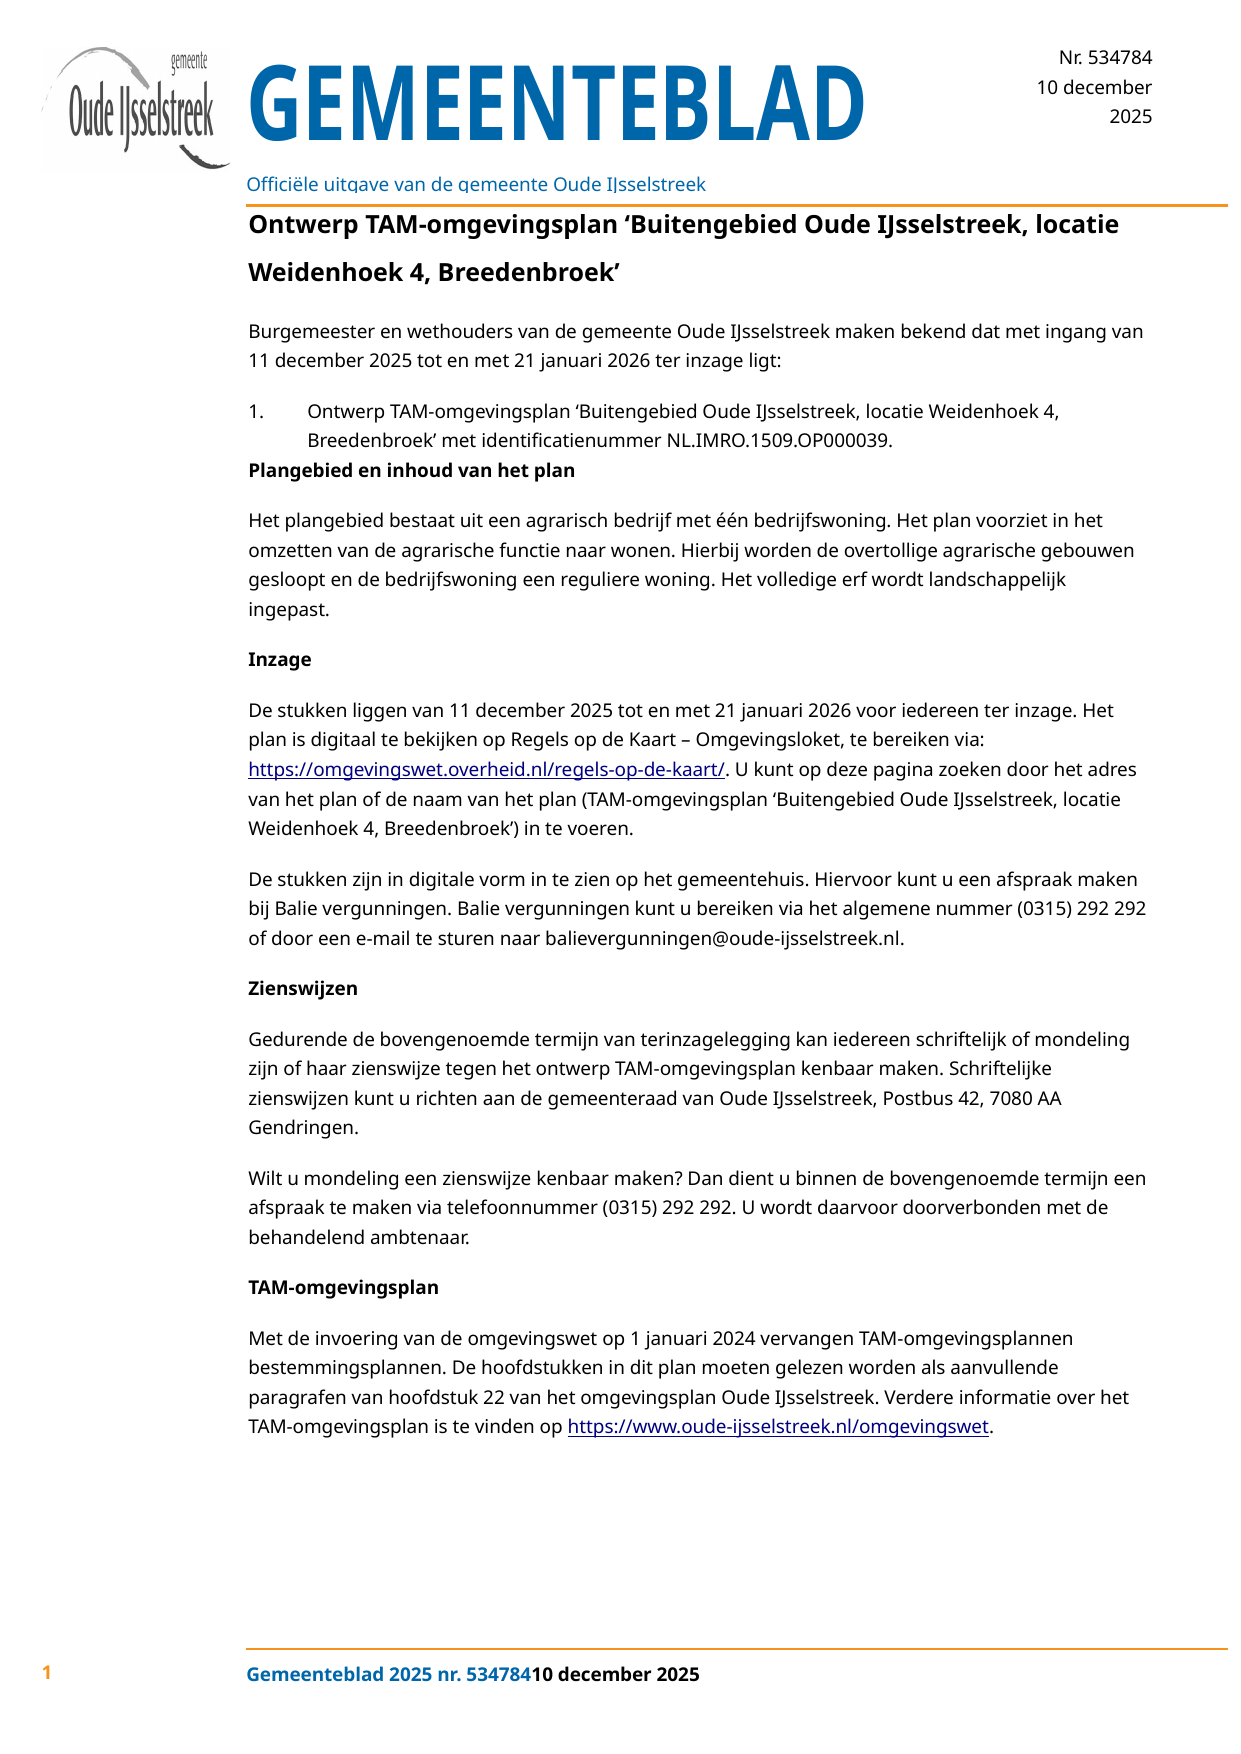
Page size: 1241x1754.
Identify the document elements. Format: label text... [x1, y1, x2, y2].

text Het plangebied bestaat uit een agrarisch bedrijf met één bedrijfswoning. Het plan voorziet in het omzetten van de agrarische functie naar wonen. Hierbij worden de overtollige agrarische gebouwen gesloopt en de bedrijfswoning een reguliere woning. Het volledige erf wordt landschappelijk ingepast. [248, 507, 1152, 622]
text Plangebied en inhoud van het plan [248, 457, 1152, 483]
text Gedurende de bovengenoemde termijn van terinzagelegging kan iedereen schriftelijk of mondeling zijn of haar zienswijze tegen het ontwerp TAM-omgevingsplan kenbaar maken. Schriftelijke zienswijzen kunt u richten aan de gemeenteraad van Oude IJsselstreek, Postbus 42, 7080 AA Gendringen. [248, 1026, 1152, 1140]
text De stukken liggen van 11 december 2025 tot en met 21 januari 2026 voor iedereen ter inzage. Het plan is digitaal te bekijken op Regels op de Kaart – Omgevingsloket, te bereiken via: https://omgevingswet.overheid.nl/regels-op-de-kaart/. U kunt op deze pagina zoeken door het adres van het plan of de naam van het plan (TAM-omgevingsplan ‘Buitengebied Oude IJsselstreek, locatie Weidenhoek 4, Breedenbroek’) in te voeren. [248, 697, 1152, 841]
text Ontwerp TAM-omgevingsplan ‘Buitengebied Oude IJsselstreek, locatie Weidenhoek 4, Breedenbroek’ [248, 207, 1152, 288]
picture [41, 47, 231, 172]
list Ontwerp TAM-omgevingsplan ‘Buitengebied Oude IJsselstreek, locatie Weidenhoek 4, Breedenbroek’ met identificatienummer NL.IMRO.1509.OP000039. [248, 398, 1152, 453]
text Wilt u mondeling een zienswijze kenbaar maken? Dan dient u binnen de bovengenoemde termijn een afspraak te maken via telefoonnummer (0315) 292 292. U wordt daarvoor doorverbonden met de behandelend ambtenaar. [248, 1165, 1152, 1250]
text De stukken zijn in digitale vorm in te zien op het gemeentehuis. Hiervoor kunt u een afspraak maken bij Balie vergunningen. Balie vergunningen kunt u bereiken via het algemene nummer (0315) 292 292 of door een e-mail te sturen naar balievergunningen@oude-ijsselstreek.nl. [248, 866, 1152, 951]
text Burgemeester en wethouders van de gemeente Oude IJsselstreek maken bekend dat met ingang van 11 december 2025 tot en met 21 januari 2026 ter inzage ligt: [248, 318, 1152, 373]
text TAM-omgevingsplan [248, 1274, 1152, 1300]
text Met de invoering van de omgevingswet op 1 januari 2024 vervangen TAM-omgevingsplannen bestemmingsplannen. De hoofdstukken in dit plan moeten gelezen worden als aanvullende paragrafen van hoofdstuk 22 van het omgevingsplan Oude IJsselstreek. Verdere informatie over het TAM-omgevingsplan is te vinden op https://www.oude-ijsselstreek.nl/omgevingswet. [248, 1325, 1152, 1439]
text Zienswijzen [248, 975, 1152, 1001]
text Inzage [248, 647, 1152, 672]
